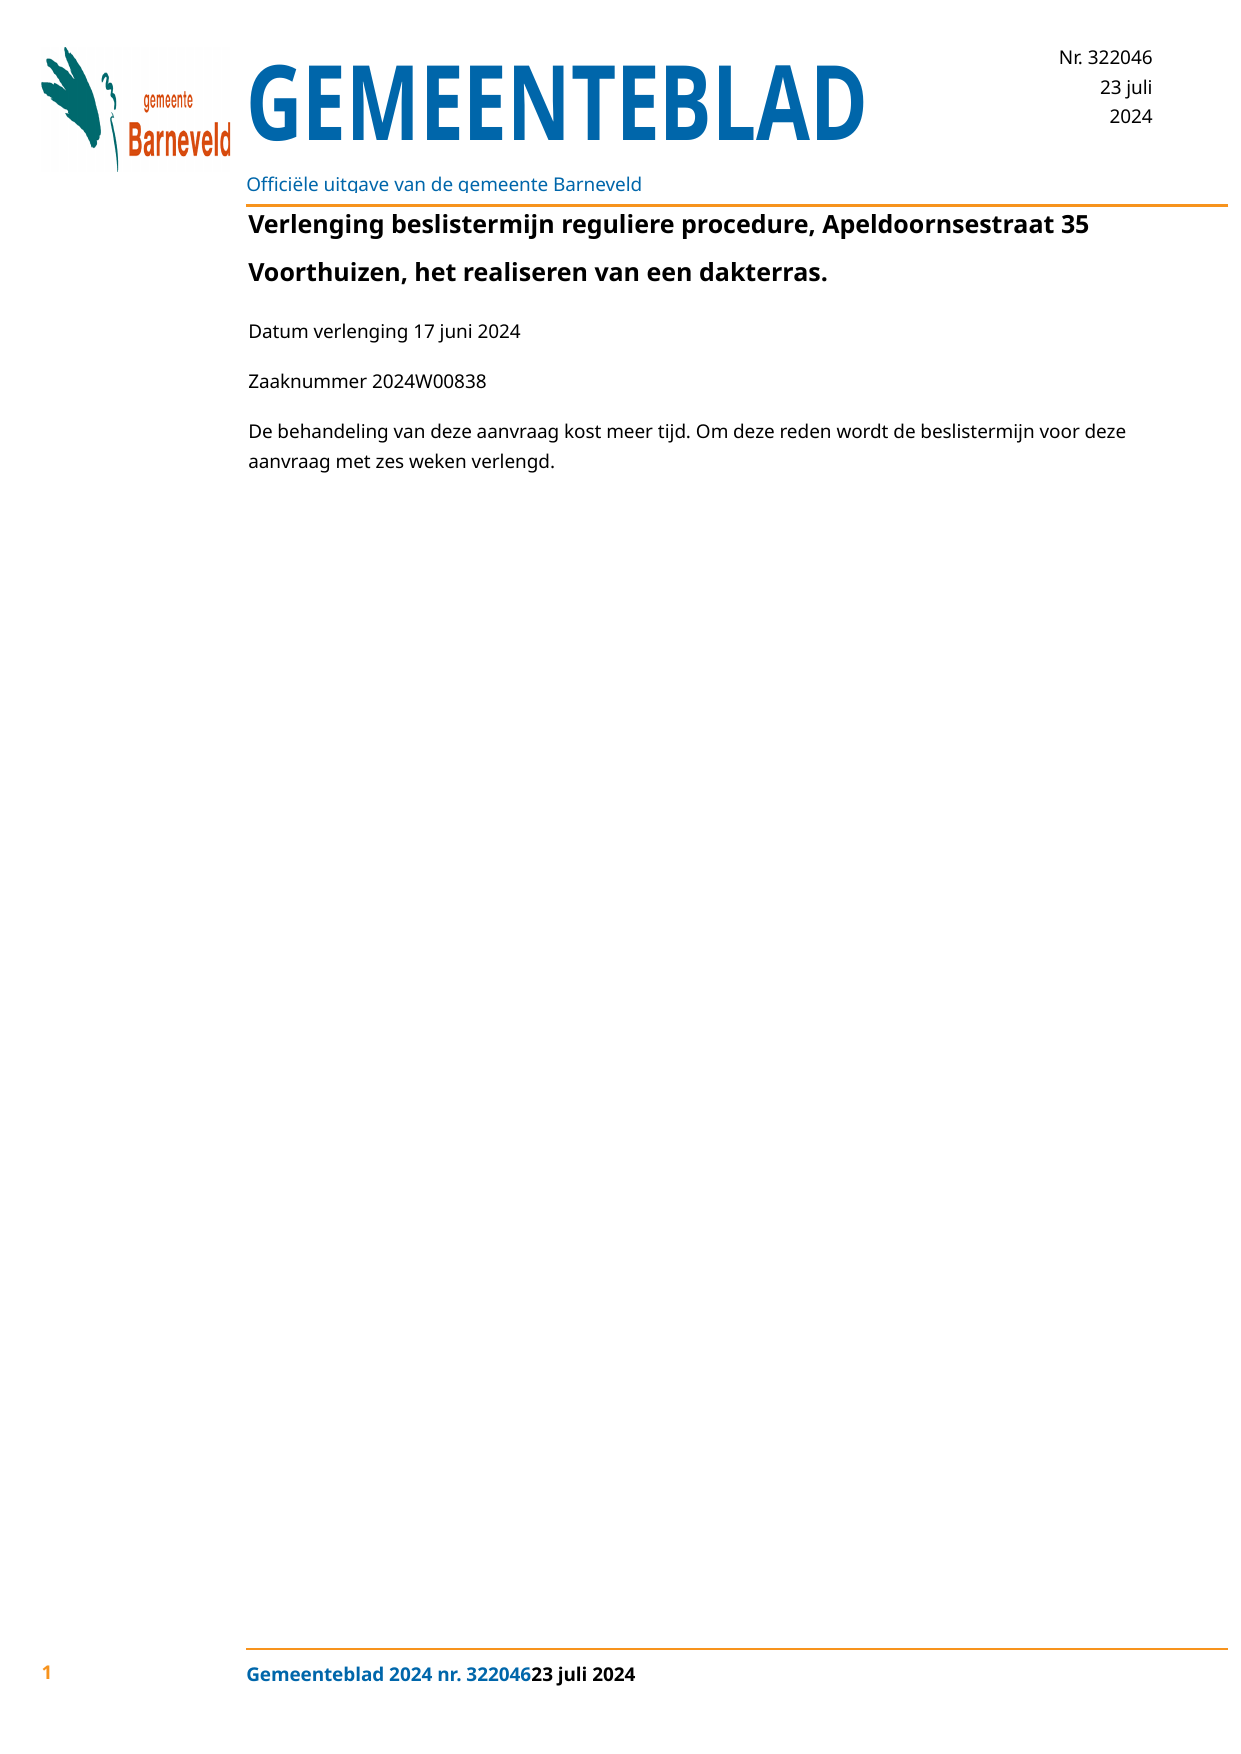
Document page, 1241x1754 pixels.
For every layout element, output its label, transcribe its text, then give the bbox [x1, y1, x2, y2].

text Datum verlenging 17 juni 2024 [248, 318, 1152, 344]
picture [41, 47, 231, 172]
text Verlenging beslistermijn reguliere procedure, Apeldoornsestraat 35 Voorthuizen, het realiseren van een dakterras. [248, 207, 1152, 288]
text Zaaknummer 2024W00838 [248, 368, 1152, 394]
text De behandeling van deze aanvraag kost meer tijd. Om deze reden wordt de beslistermijn voor deze aanvraag met zes weken verlengd. [248, 419, 1152, 474]
